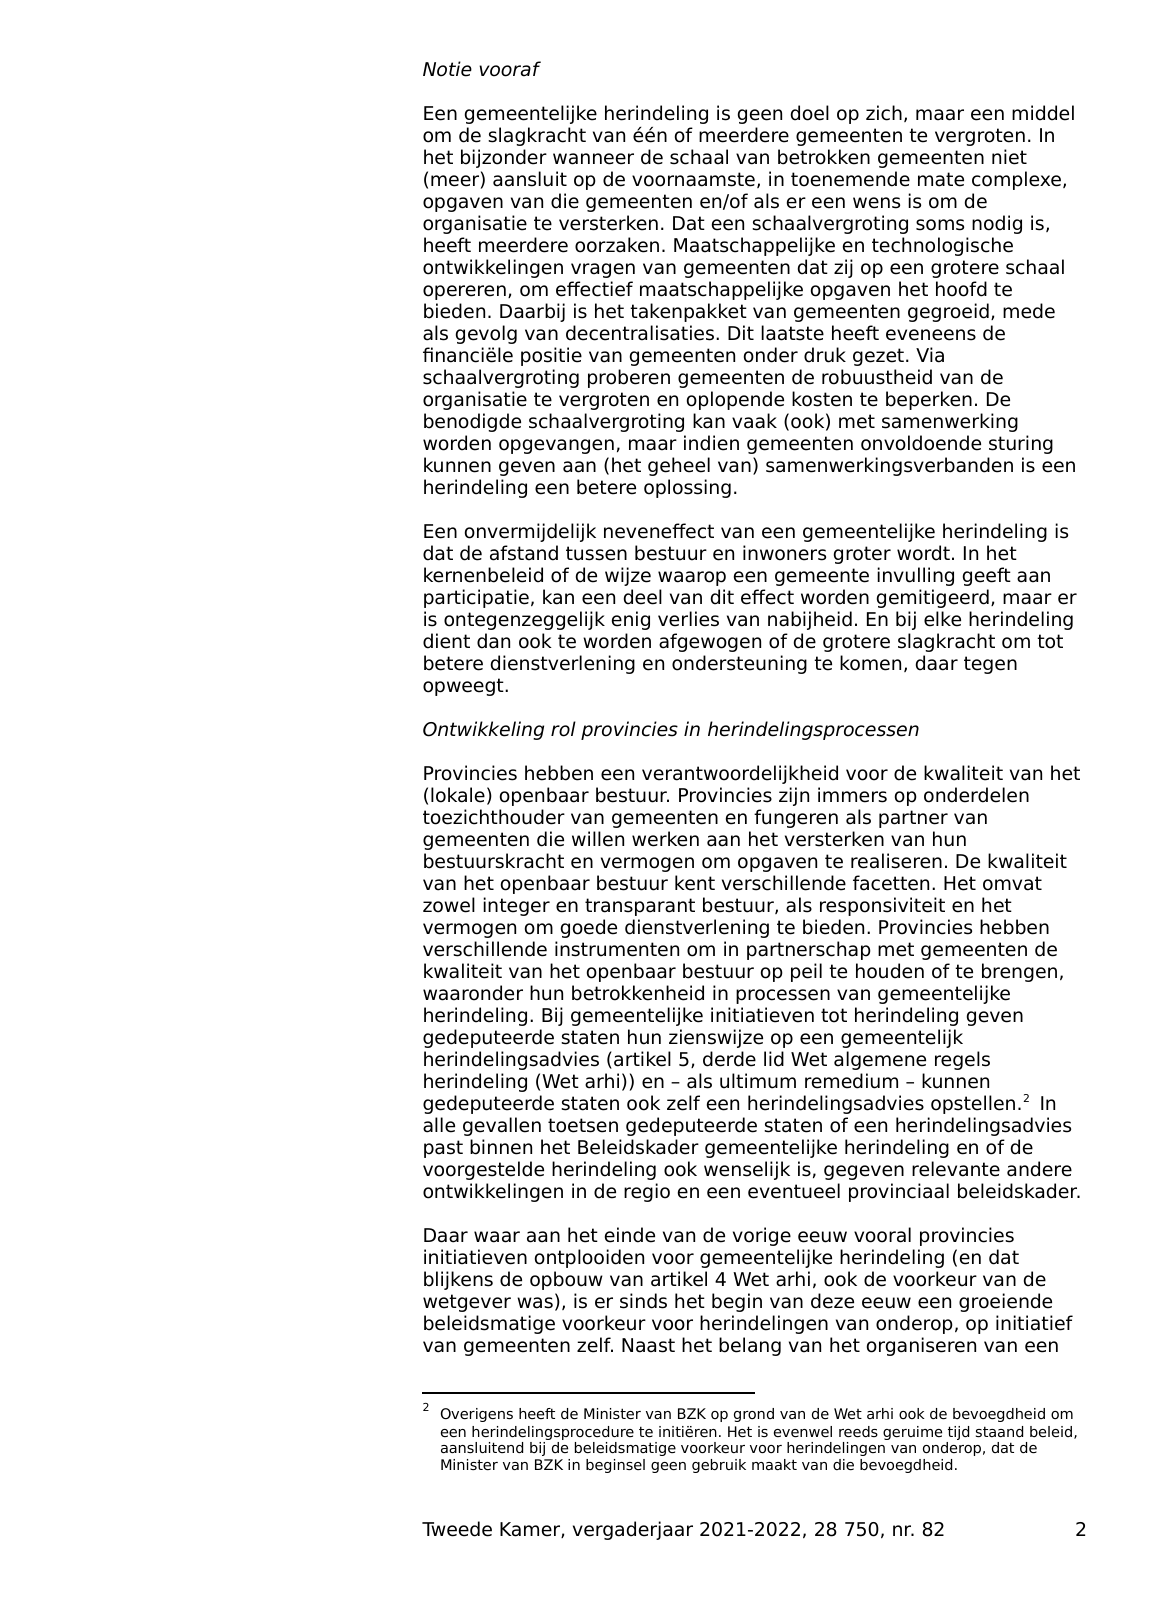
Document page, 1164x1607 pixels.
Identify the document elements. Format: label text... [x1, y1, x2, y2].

text Overigens heeft de Minister van BZK op grond van de Wet arhi ook de bevoegdheid om een herindelingsprocedure te initiëren. Het is evenwel reeds geruime tijd staand beleid, aansluitend bij de beleidsmatige voorkeur voor herindelingen van onderop, dat de Minister van BZK in beginsel geen gebruik maakt van die bevoegdheid. [422, 1402, 1087, 1474]
text Provincies hebben een verantwoordelijkheid voor de kwaliteit van het (lokale) openbaar bestuur. Provincies zijn immers op onderdelen toezichthouder van gemeenten en fungeren als partner van gemeenten die willen werken aan het versterken van hun bestuurskracht en vermogen om opgaven te realiseren. De kwaliteit van het openbaar bestuur kent verschillende facetten. Het omvat zowel integer en transparant bestuur, als responsiviteit en het vermogen om goede dienstverlening te bieden. Provincies hebben verschillende instrumenten om in partnerschap met gemeenten de kwaliteit van het openbaar bestuur op peil te houden of te brengen, waaronder hun betrokkenheid in processen van gemeentelijke herindeling. Bij gemeentelijke initiatieven tot herindeling geven gedeputeerde staten hun zienswijze op een gemeentelijk herindelingsadvies (artikel 5, derde lid Wet algemene regels herindeling (Wet arhi)) en – als ultimum remedium – kunnen gedeputeerde staten ook zelf een herindelingsadvies opstellen. In alle gevallen toetsen gedeputeerde staten of een herindelingsadvies past binnen het Beleidskader gemeentelijke herindeling en of de voorgestelde herindeling ook wenselijk is, gegeven relevante andere ontwikkelingen in de regio en een eventueel provinciaal beleidskader. [422, 763, 1087, 1203]
subtitle Ontwikkeling rol provincies in herindelingsprocessen [422, 719, 1087, 741]
text Daar waar aan het einde van de vorige eeuw vooral provincies initiatieven ontplooiden voor gemeentelijke herindeling (en dat blijkens de opbouw van artikel 4 Wet arhi, ook de voorkeur van de wetgever was), is er sinds het begin van deze eeuw een groeiende beleidsmatige voorkeur voor herindelingen van onderop, op initiatief van gemeenten zelf. Naast het belang van het organiseren van een [422, 1225, 1087, 1357]
text Een gemeentelijke herindeling is geen doel op zich, maar een middel om de slagkracht van één of meerdere gemeenten te vergroten. In het bijzonder wanneer de schaal van betrokken gemeenten niet (meer) aansluit op de voornaamste, in toenemende mate complexe, opgaven van die gemeenten en/of als er een wens is om de organisatie te versterken. Dat een schaalvergroting soms nodig is, heeft meerdere oorzaken. Maatschappelijke en technologische ontwikkelingen vragen van gemeenten dat zij op een grotere schaal opereren, om effectief maatschappelijke opgaven het hoofd te bieden. Daarbij is het takenpakket van gemeenten gegroeid, mede als gevolg van decentralisaties. Dit laatste heeft eveneens de financiële positie van gemeenten onder druk gezet. Via schaalvergroting proberen gemeenten de robuustheid van de organisatie te vergroten en oplopende kosten te beperken. De benodigde schaalvergroting kan vaak (ook) met samenwerking worden opgevangen, maar indien gemeenten onvoldoende sturing kunnen geven aan (het geheel van) samenwerkingsverbanden is een herindeling een betere oplossing. [422, 103, 1087, 499]
text Een onvermijdelijk neveneffect van een gemeentelijke herindeling is dat de afstand tussen bestuur en inwoners groter wordt. In het kernenbeleid of de wijze waarop een gemeente invulling geeft aan participatie, kan een deel van dit effect worden gemitigeerd, maar er is ontegenzeggelijk enig verlies van nabijheid. En bij elke herindeling dient dan ook te worden afgewogen of de grotere slagkracht om tot betere dienstverlening en ondersteuning te komen, daar tegen opweegt. [422, 521, 1087, 697]
subtitle Notie vooraf [422, 59, 1087, 81]
